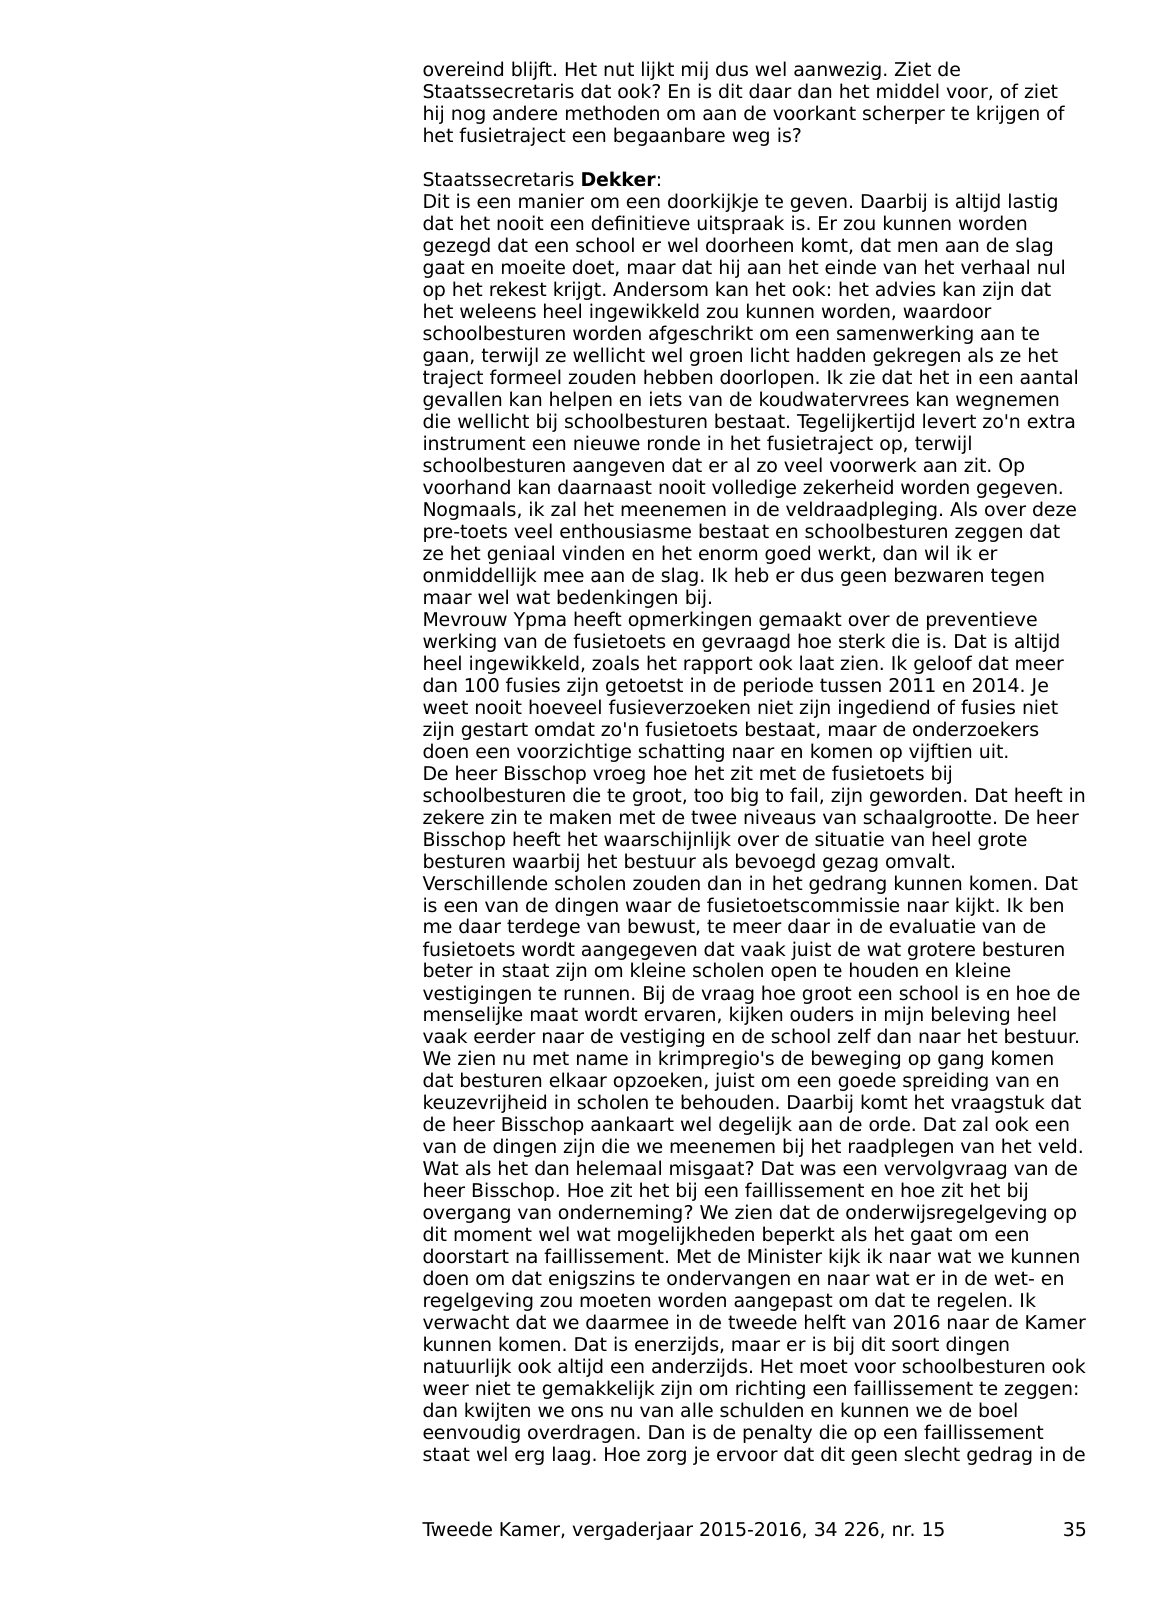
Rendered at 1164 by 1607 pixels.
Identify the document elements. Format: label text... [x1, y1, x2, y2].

text Staatssecretaris Dekker: [422, 169, 1087, 191]
text Mevrouw Ypma heeft opmerkingen gemaakt over de preventieve werking van de fusietoets en gevraagd hoe sterk die is. Dat is altijd heel ingewikkeld, zoals het rapport ook laat zien. Ik geloof dat meer dan 100 fusies zijn getoetst in de periode tussen 2011 en 2014. Je weet nooit hoeveel fusieverzoeken niet zijn ingediend of fusies niet zijn gestart omdat zo'n fusietoets bestaat, maar de onderzoekers doen een voorzichtige schatting naar en komen op vijftien uit. [422, 609, 1087, 763]
text Wat als het dan helemaal misgaat? Dat was een vervolgvraag van de heer Bisschop. Hoe zit het bij een faillissement en hoe zit het bij overgang van onderneming? We zien dat de onderwijsregelgeving op dit moment wel wat mogelijkheden beperkt als het gaat om een doorstart na faillissement. Met de Minister kijk ik naar wat we kunnen doen om dat enigszins te ondervangen en naar wat er in de wet- en regelgeving zou moeten worden aangepast om dat te regelen. Ik verwacht dat we daarmee in de tweede helft van 2016 naar de Kamer kunnen komen. Dat is enerzijds, maar er is bij dit soort dingen natuurlijk ook altijd een anderzijds. Het moet voor schoolbesturen ook weer niet te gemakkelijk zijn om richting een faillissement te zeggen: dan kwijten we ons nu van alle schulden en kunnen we de boel eenvoudig overdragen. Dan is de penalty die op een faillissement staat wel erg laag. Hoe zorg je ervoor dat dit geen slecht gedrag in de [422, 1158, 1087, 1466]
text overeind blijft. Het nut lijkt mij dus wel aanwezig. Ziet de Staatssecretaris dat ook? En is dit daar dan het middel voor, of ziet hij nog andere methoden om aan de voorkant scherper te krijgen of het fusietraject een begaanbare weg is? [422, 59, 1087, 147]
text Dit is een manier om een doorkijkje te geven. Daarbij is altijd lastig dat het nooit een definitieve uitspraak is. Er zou kunnen worden gezegd dat een school er wel doorheen komt, dat men aan de slag gaat en moeite doet, maar dat hij aan het einde van het verhaal nul op het rekest krijgt. Andersom kan het ook: het advies kan zijn dat het weleens heel ingewikkeld zou kunnen worden, waardoor schoolbesturen worden afgeschrikt om een samenwerking aan te gaan, terwijl ze wellicht wel groen licht hadden gekregen als ze het traject formeel zouden hebben doorlopen. Ik zie dat het in een aantal gevallen kan helpen en iets van de koudwatervrees kan wegnemen die wellicht bij schoolbesturen bestaat. Tegelijkertijd levert zo'n extra instrument een nieuwe ronde in het fusietraject op, terwijl schoolbesturen aangeven dat er al zo veel voorwerk aan zit. Op voorhand kan daarnaast nooit volledige zekerheid worden gegeven. Nogmaals, ik zal het meenemen in de veldraadpleging. Als over deze pre-toets veel enthousiasme bestaat en schoolbesturen zeggen dat ze het geniaal vinden en het enorm goed werkt, dan wil ik er onmiddellijk mee aan de slag. Ik heb er dus geen bezwaren tegen maar wel wat bedenkingen bij. [422, 191, 1087, 609]
text De heer Bisschop vroeg hoe het zit met de fusietoets bij schoolbesturen die te groot, too big to fail, zijn geworden. Dat heeft in zekere zin te maken met de twee niveaus van schaalgrootte. De heer Bisschop heeft het waarschijnlijk over de situatie van heel grote besturen waarbij het bestuur als bevoegd gezag omvalt. Verschillende scholen zouden dan in het gedrang kunnen komen. Dat is een van de dingen waar de fusietoetscommissie naar kijkt. Ik ben me daar terdege van bewust, te meer daar in de evaluatie van de fusietoets wordt aangegeven dat vaak juist de wat grotere besturen beter in staat zijn om kleine scholen open te houden en kleine vestigingen te runnen. Bij de vraag hoe groot een school is en hoe de menselijke maat wordt ervaren, kijken ouders in mijn beleving heel vaak eerder naar de vestiging en de school zelf dan naar het bestuur. We zien nu met name in krimpregio's de beweging op gang komen dat besturen elkaar opzoeken, juist om een goede spreiding van en keuzevrijheid in scholen te behouden. Daarbij komt het vraagstuk dat de heer Bisschop aankaart wel degelijk aan de orde. Dat zal ook een van de dingen zijn die we meenemen bij het raadplegen van het veld. [422, 763, 1087, 1158]
